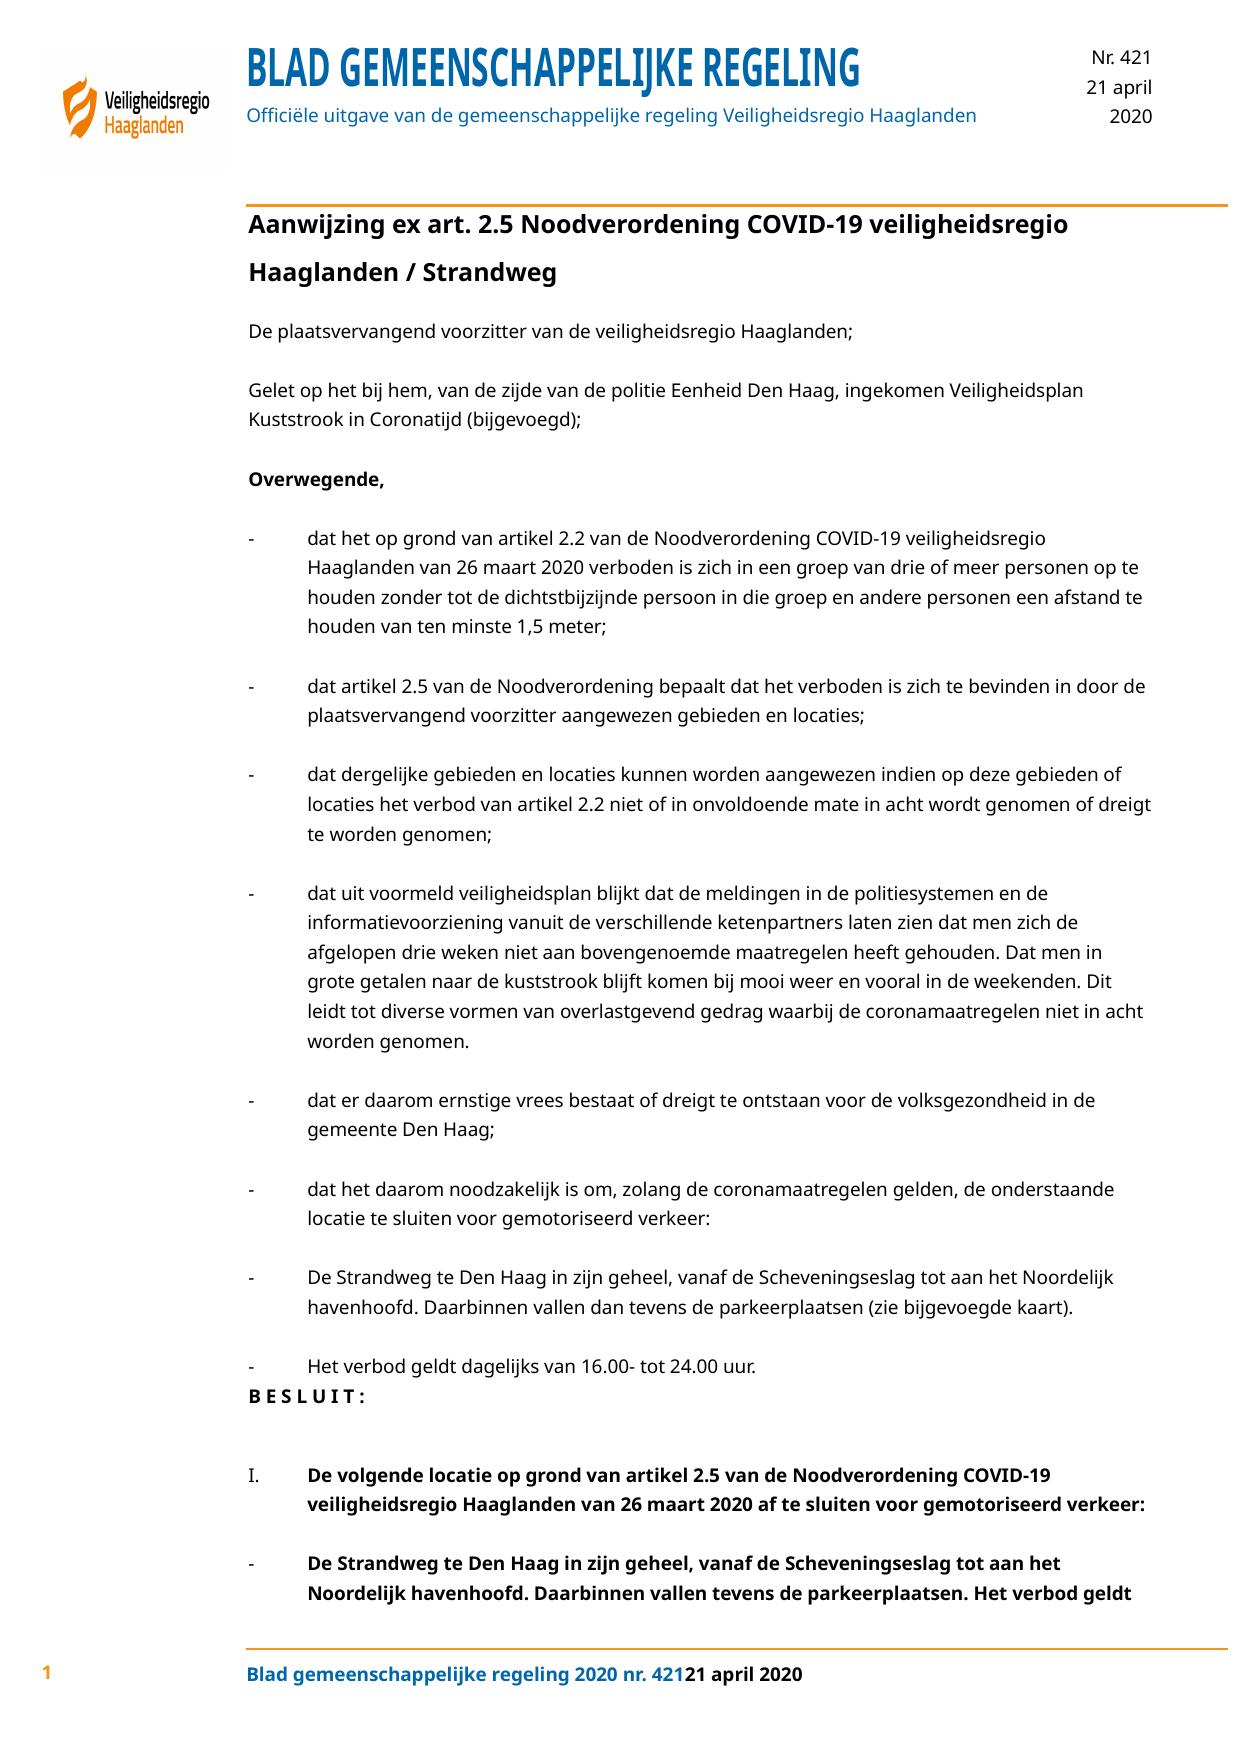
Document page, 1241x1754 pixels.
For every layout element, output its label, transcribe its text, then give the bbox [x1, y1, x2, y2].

text Aanwijzing ex art. 2.5 Noodverordening COVID-19 veiligheidsregio Haaglanden / Strandweg [248, 207, 1152, 288]
text Overwegende, [248, 466, 1152, 492]
text Gelet op het bij hem, van de zijde van de politie Eenheid Den Haag, ingekomen Veiligheidsplan Kuststrook in Coronatijd (bijgevoegd); [248, 377, 1152, 432]
list De volgende locatie op grond van artikel 2.5 van de Noodverordening COVID-19 veiligheidsregio Haaglanden van 26 maart 2020 af te sluiten voor gemotoriseerd verkeer: [248, 1462, 1152, 1517]
list Het verbod geldt dagelijks van 16.00- tot 24.00 uur. [248, 1353, 1152, 1379]
list dat artikel 2.5 van de Noodverordening bepaalt dat het verboden is zich te bevinden in door de plaatsvervangend voorzitter aangewezen gebieden en locaties; [248, 673, 1152, 728]
list dat er daarom ernstige vrees bestaat of dreigt te ontstaan voor de volksgezondheid in de gemeente Den Haag; [248, 1087, 1152, 1142]
picture [41, 47, 231, 172]
list De Strandweg te Den Haag in zijn geheel, vanaf de Scheveningseslag tot aan het Noordelijk havenhoofd. Daarbinnen vallen tevens de parkeerplaatsen. Het verbod geldt [248, 1551, 1152, 1606]
list De Strandweg te Den Haag in zijn geheel, vanaf de Scheveningseslag tot aan het Noordelijk havenhoofd. Daarbinnen vallen dan tevens de parkeerplaatsen (zie bijgevoegde kaart). [248, 1264, 1152, 1320]
text De plaatsvervangend voorzitter van de veiligheidsregio Haaglanden; [248, 318, 1152, 344]
list dat het op grond van artikel 2.2 van de Noodverordening COVID-19 veiligheidsregio Haaglanden van 26 maart 2020 verboden is zich in een groep van drie of meer personen op te houden zonder tot de dichtstbijzijnde persoon in die groep en andere personen een afstand te houden van ten minste 1,5 meter; [248, 525, 1152, 639]
list dat uit voormeld veiligheidsplan blijkt dat de meldingen in de politiesystemen en de informatievoorziening vanuit de verschillende ketenpartners laten zien dat men zich de afgelopen drie weken niet aan bovengenoemde maatregelen heeft gehouden. Dat men in grote getalen naar de kuststrook blijft komen bij mooi weer en vooral in de weekenden. Dit leidt tot diverse vormen van overlastgevend gedrag waarbij de coronamaatregelen niet in acht worden genomen. [248, 880, 1152, 1054]
list dat dergelijke gebieden en locaties kunnen worden aangewezen indien op deze gebieden of locaties het verbod van artikel 2.2 niet of in onvoldoende mate in acht wordt genomen of dreigt te worden genomen; [248, 762, 1152, 847]
text B E S L U I T : [248, 1383, 1152, 1409]
list dat het daarom noodzakelijk is om, zolang de coronamaatregelen gelden, de onderstaande locatie te sluiten voor gemotoriseerd verkeer: [248, 1176, 1152, 1231]
